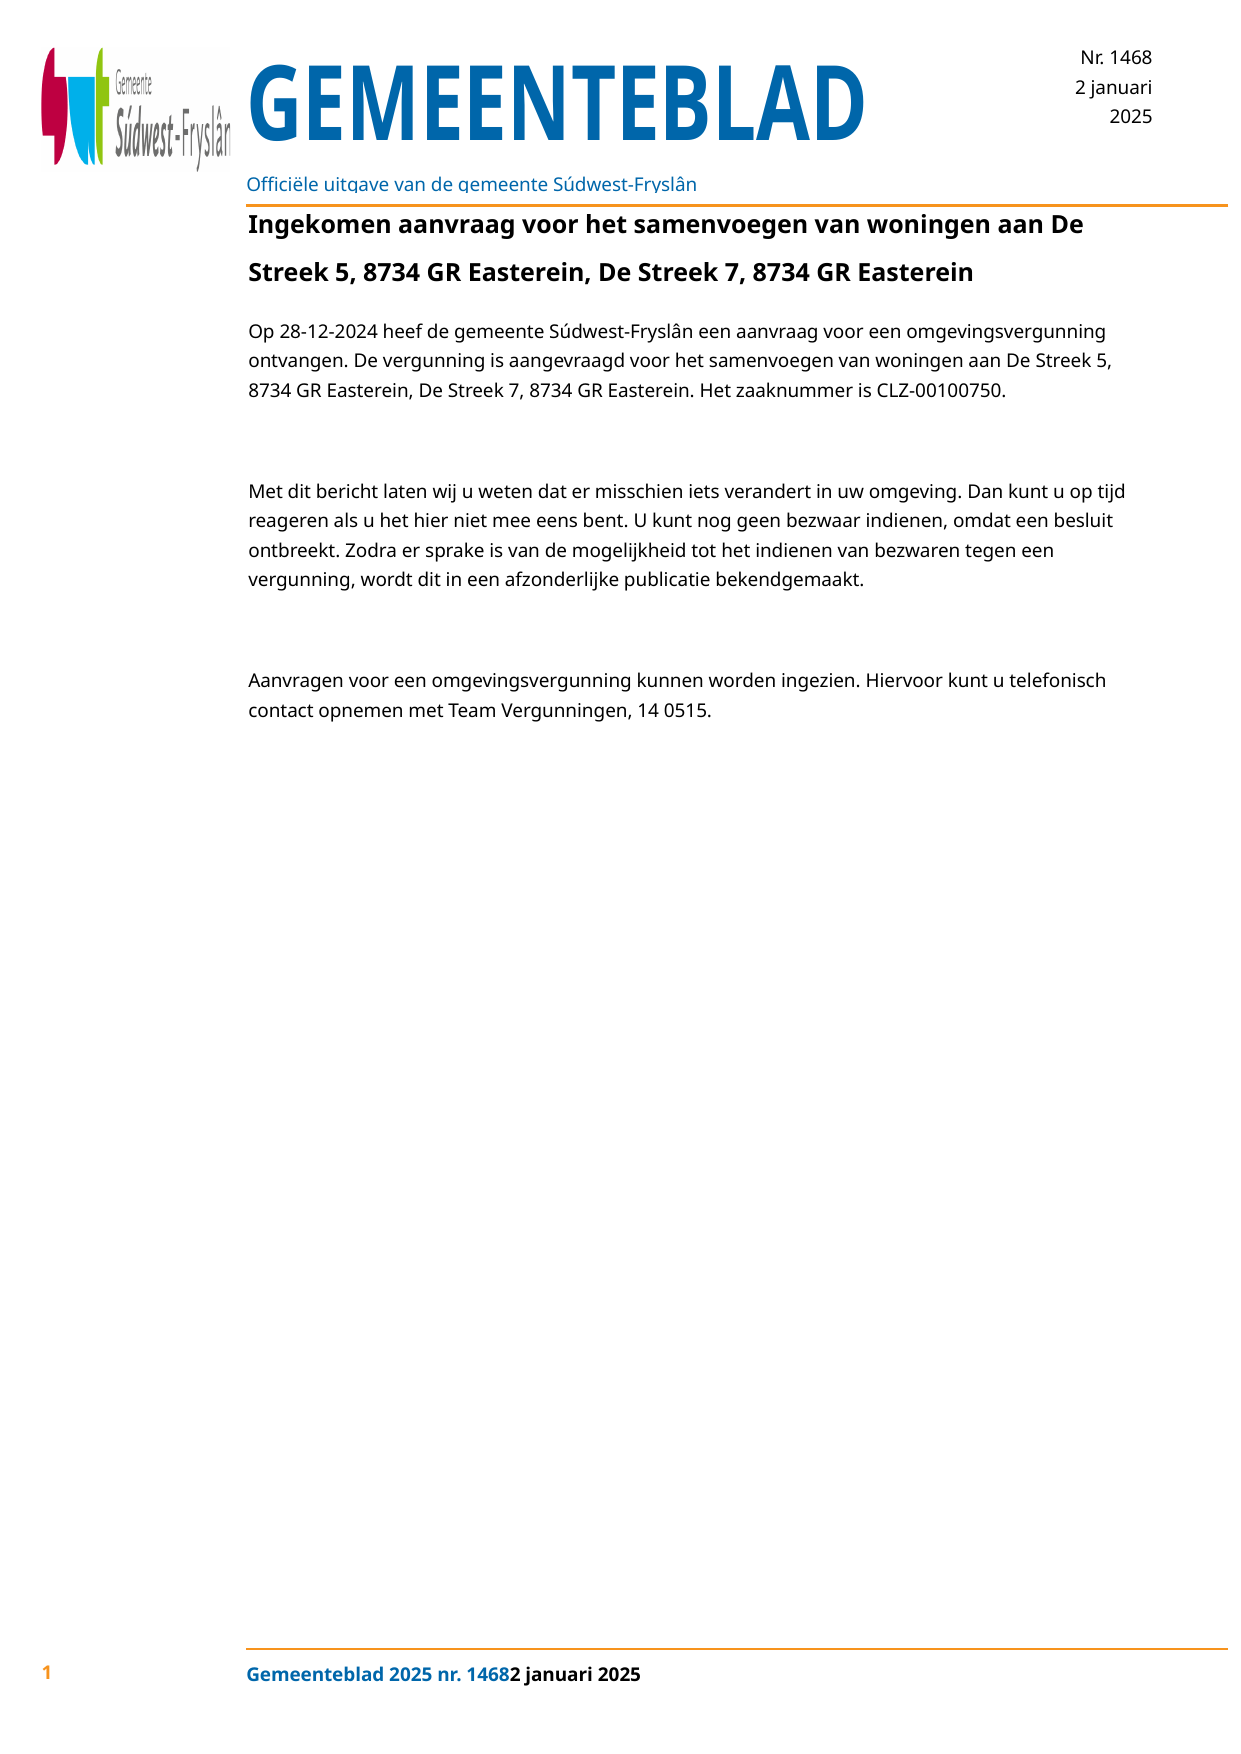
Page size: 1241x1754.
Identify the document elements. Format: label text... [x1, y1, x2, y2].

text Op 28-12-2024 heef de gemeente Súdwest-Fryslân een aanvraag voor een omgevingsvergunning ontvangen. De vergunning is aangevraagd voor het samenvoegen van woningen aan De Streek 5, 8734 GR Easterein, De Streek 7, 8734 GR Easterein. Het zaaknummer is CLZ-00100750. [248, 318, 1152, 403]
text Met dit bericht laten wij u weten dat er misschien iets verandert in uw omgeving. Dan kunt u op tijd reageren als u het hier niet mee eens bent. U kunt nog geen bezwaar indienen, omdat een besluit ontbreekt. Zodra er sprake is van de mogelijkheid tot het indienen van bezwaren tegen een vergunning, wordt dit in een afzonderlijke publicatie bekendgemaakt. [248, 478, 1152, 592]
picture [41, 47, 231, 172]
text Aanvragen voor een omgevingsvergunning kunnen worden ingezien. Hiervoor kunt u telefonisch contact opnemen met Team Vergunningen, 14 0515. [248, 667, 1152, 723]
text Ingekomen aanvraag voor het samenvoegen van woningen aan De Streek 5, 8734 GR Easterein, De Streek 7, 8734 GR Easterein [248, 207, 1152, 288]
